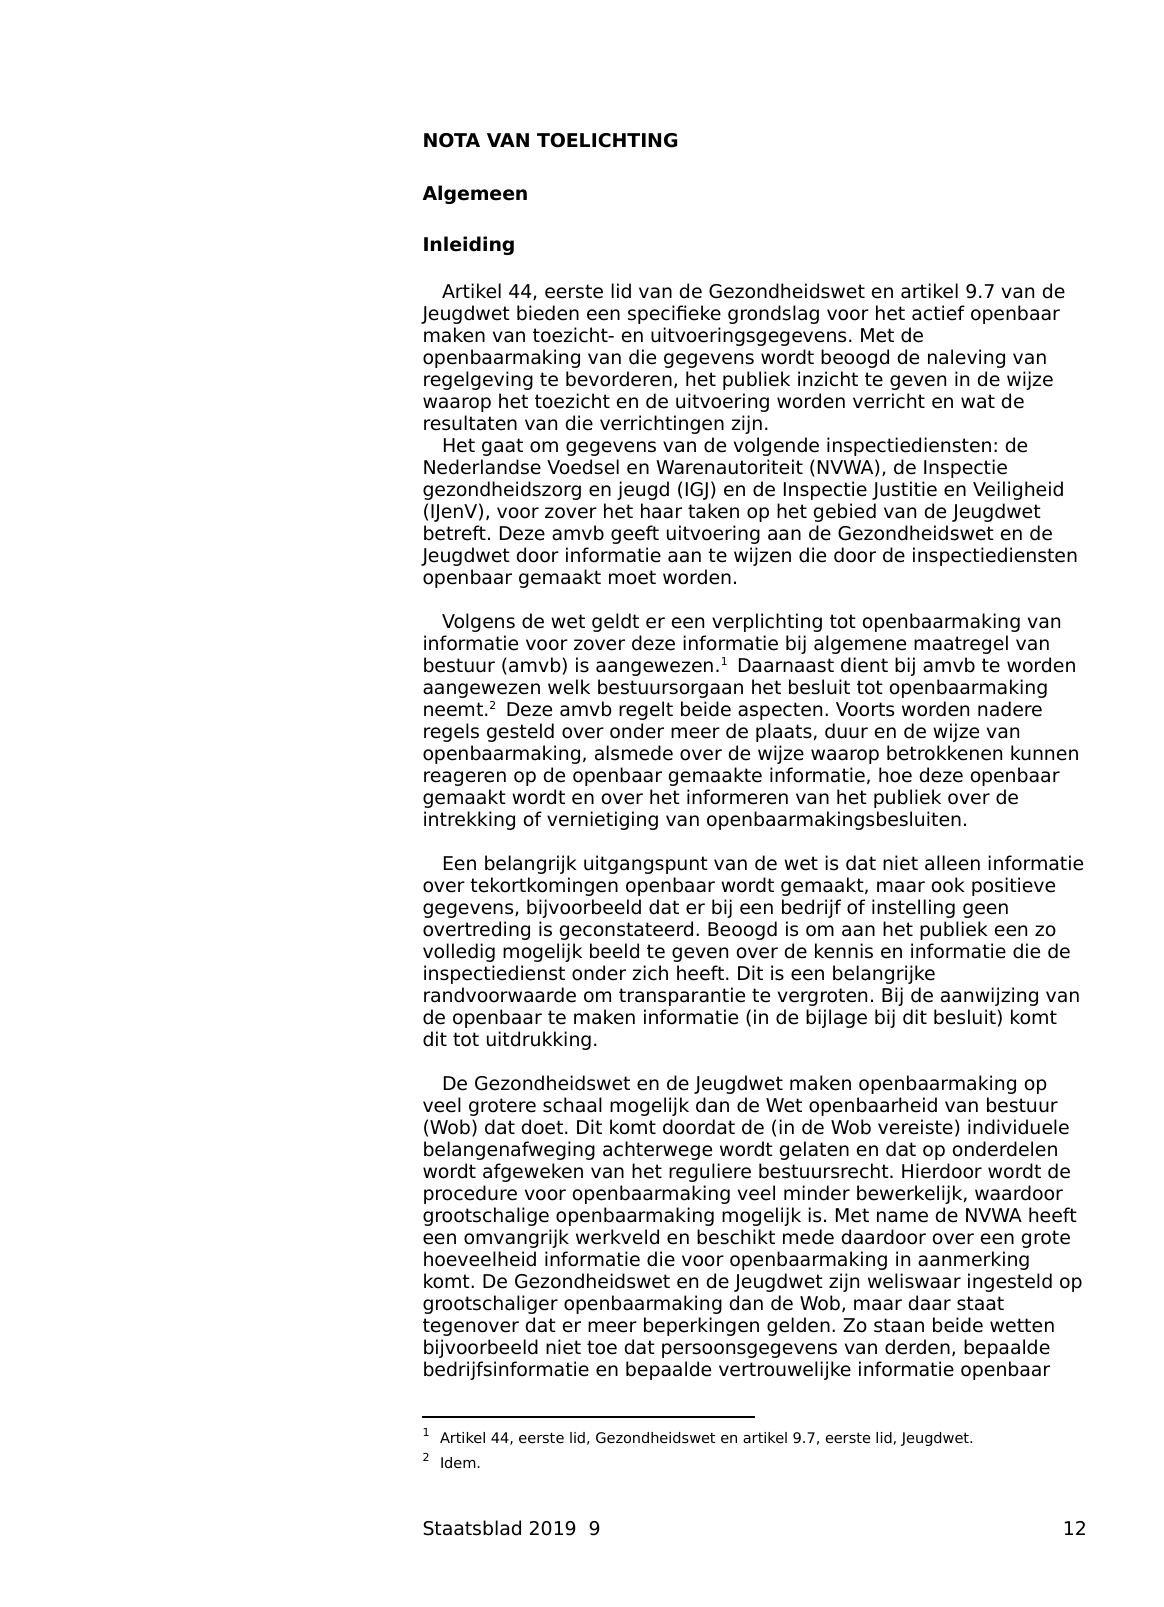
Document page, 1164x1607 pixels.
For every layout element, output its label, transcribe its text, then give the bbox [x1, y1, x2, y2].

text Volgens de wet geldt er een verplichting tot openbaarmaking van informatie voor zover deze informatie bij algemene maatregel van bestuur (amvb) is aangewezen. Daarnaast dient bij amvb te worden aangewezen welk bestuursorgaan het besluit tot openbaarmaking neemt. Deze amvb regelt beide aspecten. Voorts worden nadere regels gesteld over onder meer de plaats, duur en de wijze van openbaarmaking, alsmede over de wijze waarop betrokkenen kunnen reageren op de openbaar gemaakte informatie, hoe deze openbaar gemaakt wordt en over het informeren van het publiek over de intrekking of vernietiging van openbaarmakingsbesluiten. [422, 611, 1087, 831]
text Artikel 44, eerste lid van de Gezondheidswet en artikel 9.7 van de Jeugdwet bieden een specifieke grondslag voor het actief openbaar maken van toezicht- en uitvoeringsgegevens. Met de openbaarmaking van die gegevens wordt beoogd de naleving van regelgeving te bevorderen, het publiek inzicht te geven in de wijze waarop het toezicht en de uitvoering worden verricht en wat de resultaten van die verrichtingen zijn. [422, 281, 1087, 435]
text Idem. [422, 1451, 1087, 1473]
text Het gaat om gegevens van de volgende inspectiediensten: de Nederlandse Voedsel en Warenautoriteit (NVWA), de Inspectie gezondheidszorg en jeugd (IGJ) en de Inspectie Justitie en Veiligheid (IJenV), voor zover het haar taken op het gebied van de Jeugdwet betreft. Deze amvb geeft uitvoering aan de Gezondheidswet en de Jeugdwet door informatie aan te wijzen die door de inspectiediensten openbaar gemaakt moet worden. [422, 435, 1087, 589]
subtitle Algemeen [422, 182, 1087, 204]
subtitle Inleiding [422, 234, 1087, 256]
text Een belangrijk uitgangspunt van de wet is dat niet alleen informatie over tekortkomingen openbaar wordt gemaakt, maar ook positieve gegevens, bijvoorbeeld dat er bij een bedrijf of instelling geen overtreding is geconstateerd. Beoogd is om aan het publiek een zo volledig mogelijk beeld te geven over de kennis en informatie die de inspectiedienst onder zich heeft. Dit is een belangrijke randvoorwaarde om transparantie te vergroten. Bij de aanwijzing van de openbaar te maken informatie (in de bijlage bij dit besluit) komt dit tot uitdrukking. [422, 853, 1087, 1051]
text Artikel 44, eerste lid, Gezondheidswet en artikel 9.7, eerste lid, Jeugdwet. [422, 1426, 1087, 1448]
text De Gezondheidswet en de Jeugdwet maken openbaarmaking op veel grotere schaal mogelijk dan de Wet openbaarheid van bestuur (Wob) dat doet. Dit komt doordat de (in de Wob vereiste) individuele belangenafweging achterwege wordt gelaten en dat op onderdelen wordt afgeweken van het reguliere bestuursrecht. Hierdoor wordt de procedure voor openbaarmaking veel minder bewerkelijk, waardoor grootschalige openbaarmaking mogelijk is. Met name de NVWA heeft een omvangrijk werkveld en beschikt mede daardoor over een grote hoeveelheid informatie die voor openbaarmaking in aanmerking komt. De Gezondheidswet en de Jeugdwet zijn weliswaar ingesteld op grootschaliger openbaarmaking dan de Wob, maar daar staat tegenover dat er meer beperkingen gelden. Zo staan beide wetten bijvoorbeeld niet toe dat persoonsgegevens van derden, bepaalde bedrijfsinformatie en bepaalde vertrouwelijke informatie openbaar [422, 1073, 1087, 1381]
subtitle NOTA VAN TOELICHTING [422, 130, 1087, 152]
